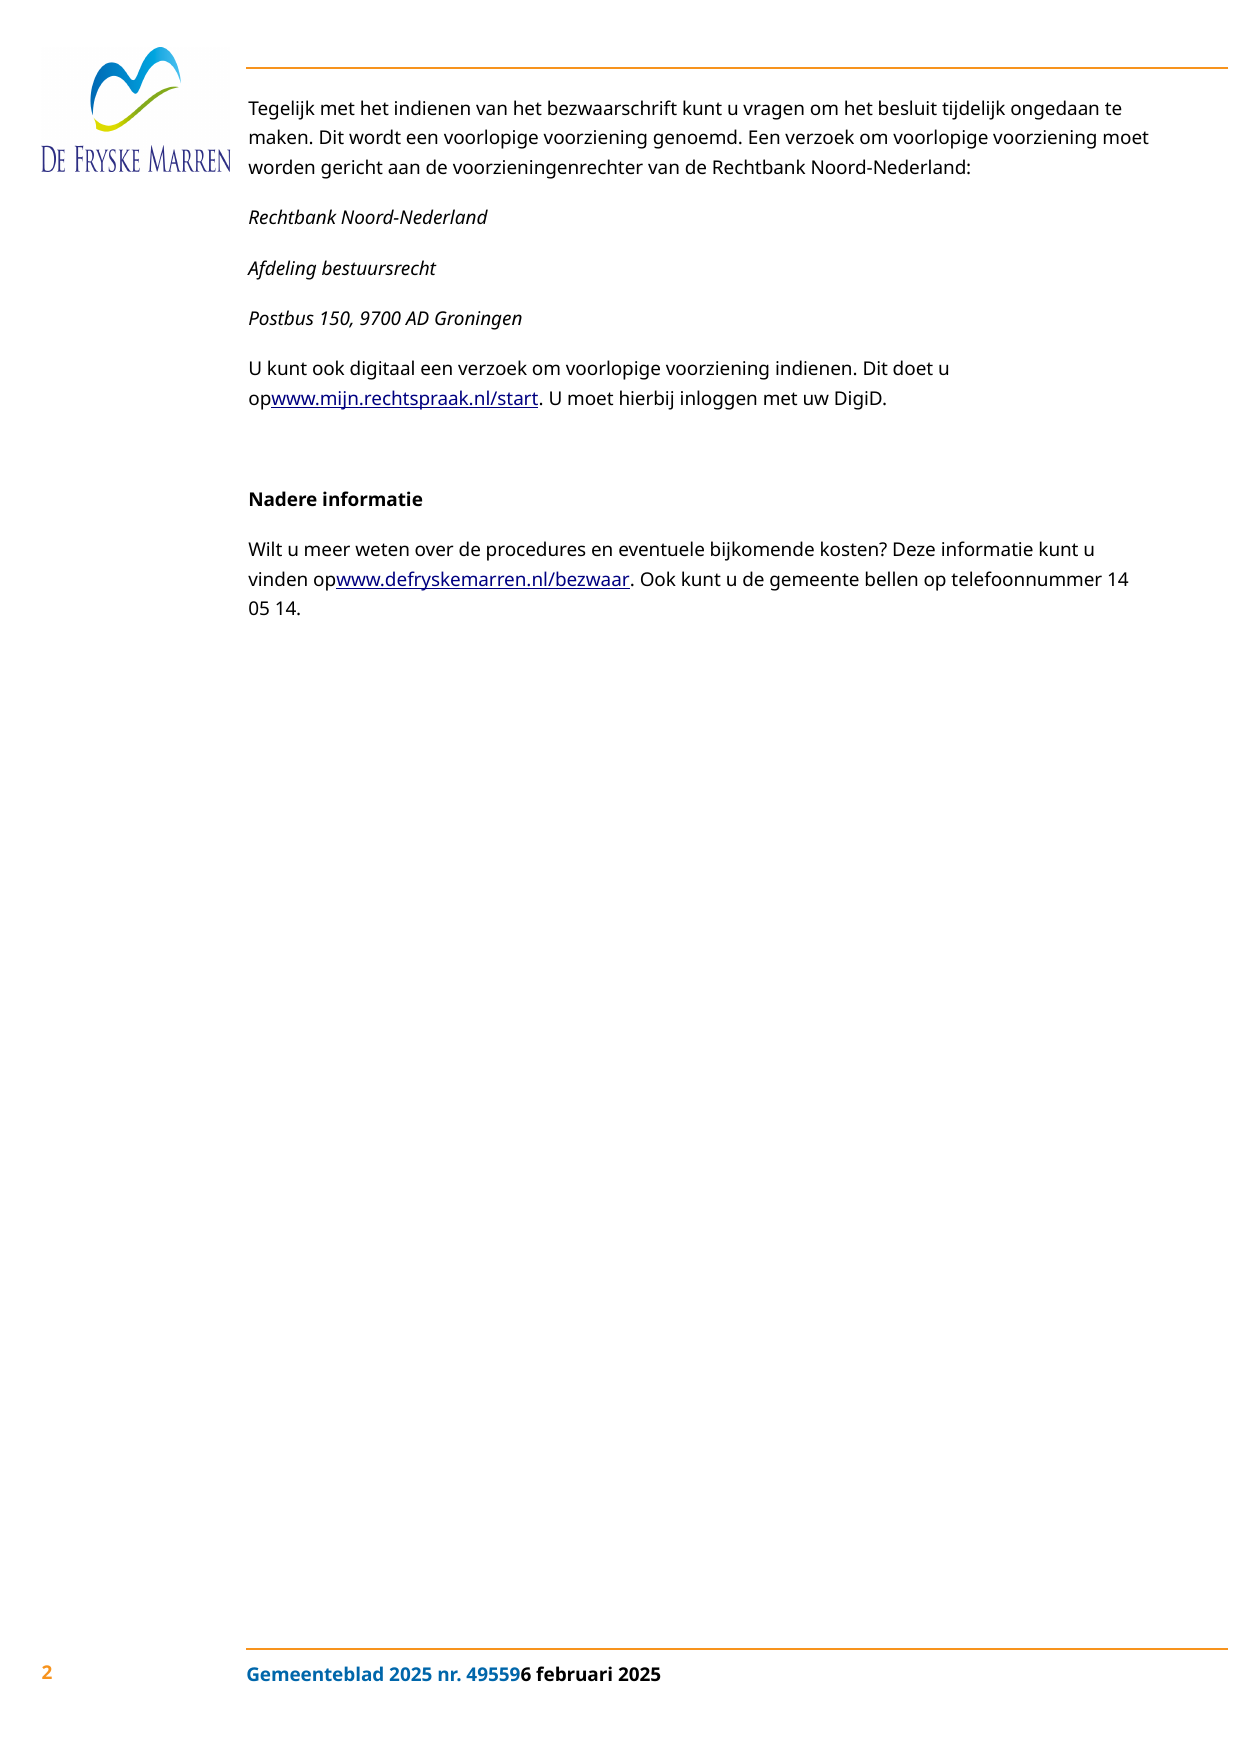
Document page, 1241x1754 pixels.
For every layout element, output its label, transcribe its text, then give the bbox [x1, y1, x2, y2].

text Nadere informatie [248, 486, 1152, 512]
text Afdeling bestuursrecht [248, 255, 1152, 281]
text U kunt ook digitaal een verzoek om voorlopige voorziening indienen. Dit doet u opwww.mijn.rechtspraak.nl/start. U moet hierbij inloggen met uw DigiD. [248, 356, 1152, 411]
text Wilt u meer weten over de procedures en eventuele bijkomende kosten? Deze informatie kunt u vinden opwww.defryskemarren.nl/bezwaar. Ook kunt u de gemeente bellen op telefoonnummer 14 05 14. [248, 536, 1152, 621]
text Tegelijk met het indienen van het bezwaarschrift kunt u vragen om het besluit tijdelijk ongedaan te maken. Dit wordt een voorlopige voorziening genoemd. Een verzoek om voorlopige voorziening moet worden gericht aan de voorzieningenrechter van de Rechtbank Noord-Nederland: [248, 95, 1152, 180]
picture [41, 47, 231, 172]
text Postbus 150, 9700 AD Groningen [248, 305, 1152, 331]
text Rechtbank Noord-Nederland [248, 204, 1152, 230]
